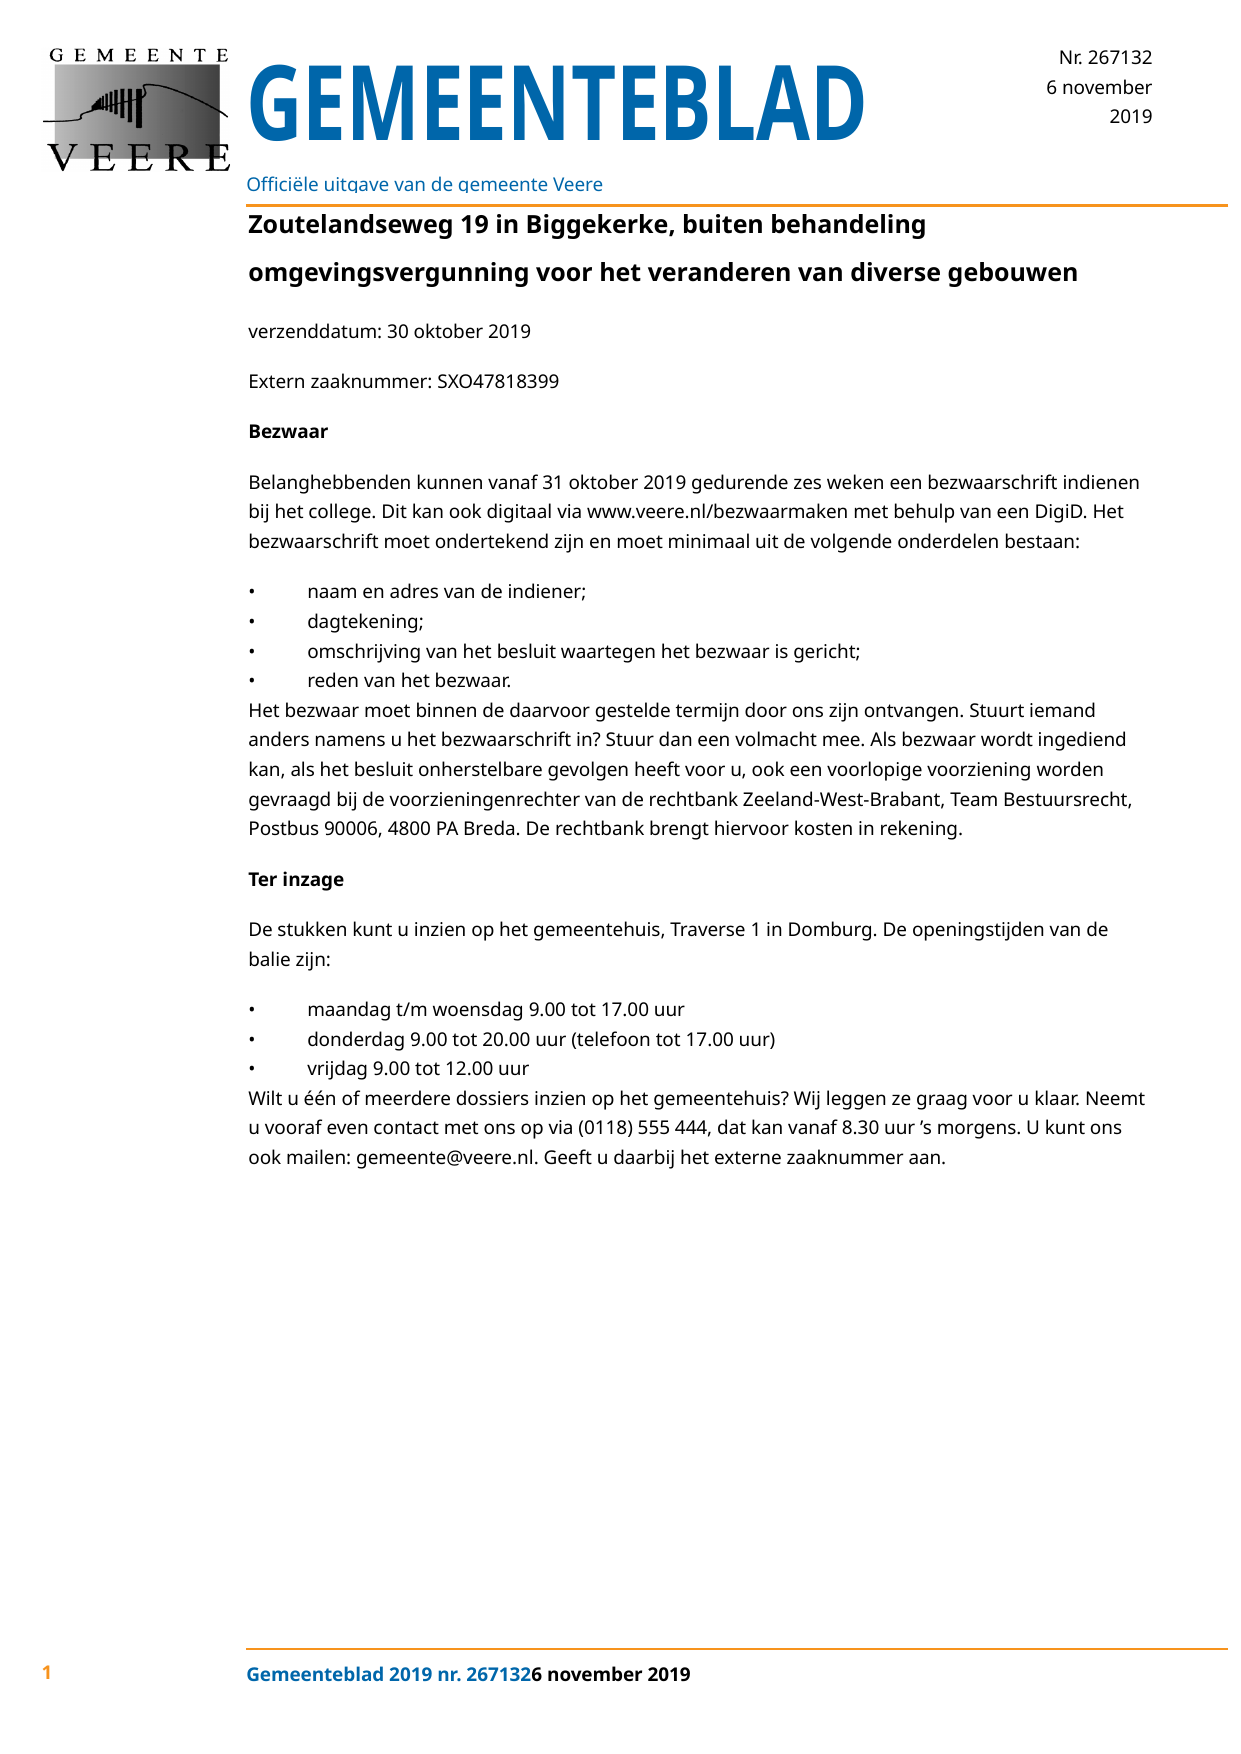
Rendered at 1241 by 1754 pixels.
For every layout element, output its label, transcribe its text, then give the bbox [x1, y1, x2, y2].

list maandag t/m woensdag 9.00 tot 17.00 uur [248, 996, 1152, 1022]
text Bezwaar [248, 419, 1152, 444]
list omschrijving van het besluit waartegen het bezwaar is gericht; [248, 638, 1152, 664]
text Het bezwaar moet binnen de daarvoor gestelde termijn door ons zijn ontvangen. Stuurt iemand anders namens u het bezwaarschrift in? Stuur dan een volmacht mee. Als bezwaar wordt ingediend kan, als het besluit onherstelbare gevolgen heeft voor u, ook een voorlopige voorziening worden gevraagd bij de voorzieningenrechter van de rechtbank Zeeland-West-Brabant, Team Bestuursrecht, Postbus 90006, 4800 PA Breda. De rechtbank brengt hiervoor kosten in rekening. [248, 697, 1152, 841]
text Extern zaaknummer: SXO47818399 [248, 368, 1152, 394]
list naam en adres van de indiener; [248, 579, 1152, 604]
list vrijdag 9.00 tot 12.00 uur [248, 1055, 1152, 1081]
list reden van het bezwaar. [248, 667, 1152, 693]
text Zoutelandseweg 19 in Biggekerke, buiten behandeling omgevingsvergunning voor het veranderen van diverse gebouwen [248, 207, 1152, 288]
text Ter inzage [248, 866, 1152, 892]
list donderdag 9.00 tot 20.00 uur (telefoon tot 17.00 uur) [248, 1026, 1152, 1052]
text verzenddatum: 30 oktober 2019 [248, 318, 1152, 344]
picture [41, 47, 231, 172]
list dagtekening; [248, 608, 1152, 634]
text Belanghebbenden kunnen vanaf 31 oktober 2019 gedurende zes weken een bezwaarschrift indienen bij het college. Dit kan ook digitaal via www.veere.nl/bezwaarmaken met behulp van een DigiD. Het bezwaarschrift moet ondertekend zijn en moet minimaal uit de volgende onderdelen bestaan: [248, 469, 1152, 554]
text De stukken kunt u inzien op het gemeentehuis, Traverse 1 in Domburg. De openingstijden van de balie zijn: [248, 916, 1152, 972]
text Wilt u één of meerdere dossiers inzien op het gemeentehuis? Wij leggen ze graag voor u klaar. Neemt u vooraf even contact met ons op via (0118) 555 444, dat kan vanaf 8.30 uur ’s morgens. U kunt ons ook mailen: gemeente@veere.nl. Geeft u daarbij het externe zaaknummer aan. [248, 1085, 1152, 1170]
